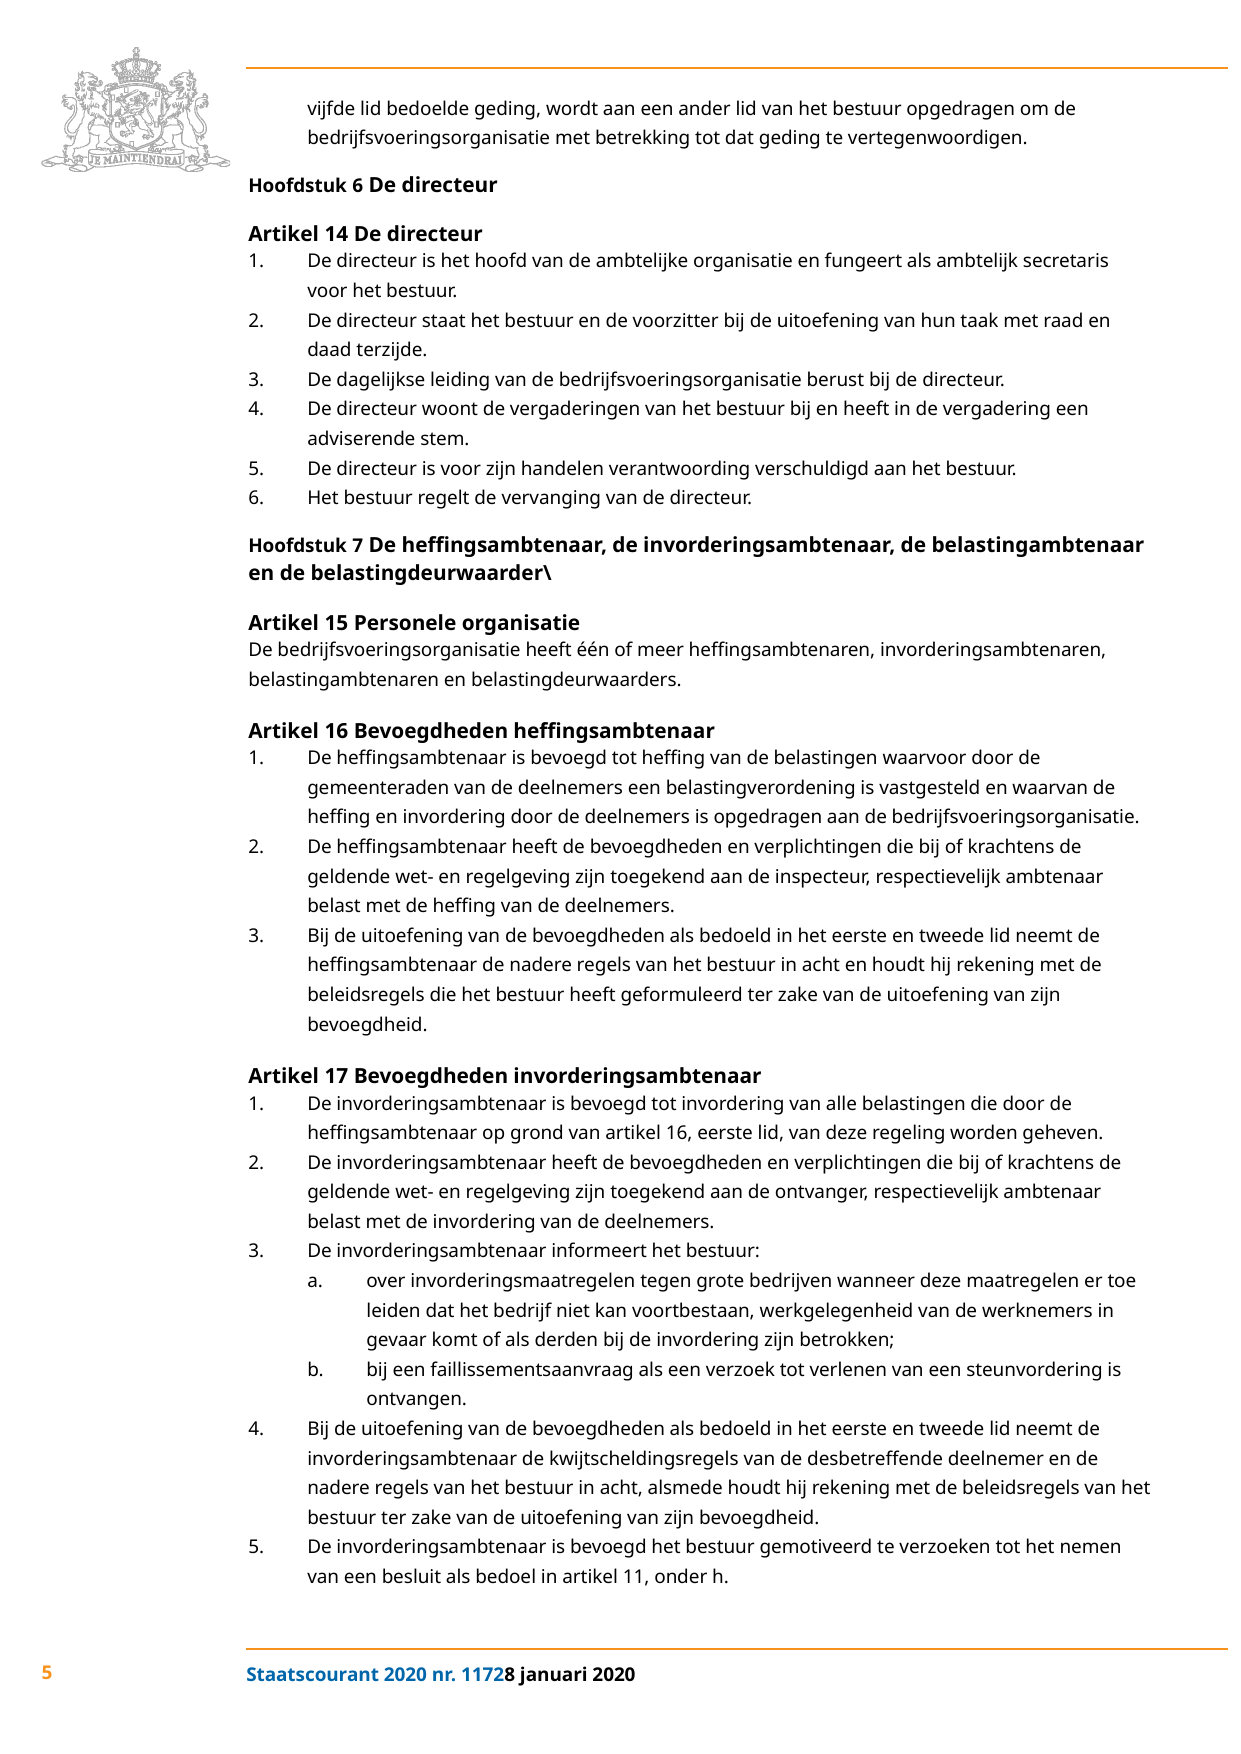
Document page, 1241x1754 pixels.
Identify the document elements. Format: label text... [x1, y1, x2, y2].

list bij een faillissementsaanvraag als een verzoek tot verlenen van een steunvordering is ontvangen. [307, 1356, 1152, 1411]
text Artikel 17 Bevoegdheden invorderingsambtenaar [248, 1061, 1152, 1090]
list De heffingsambtenaar is bevoegd tot heffing van de belastingen waarvoor door de gemeenteraden van de deelnemers een belastingverordening is vastgesteld en waarvan de heffing en invordering door de deelnemers is opgedragen aan de bedrijfsvoeringsorganisatie. [248, 744, 1152, 829]
list De directeur is voor zijn handelen verantwoording verschuldigd aan het bestuur. [248, 455, 1152, 481]
list Bij de uitoefening van de bevoegdheden als bedoeld in het eerste en tweede lid neemt de heffingsambtenaar de nadere regels van het bestuur in acht en houdt hij rekening met de beleidsregels die het bestuur heeft geformuleerd ter zake van de uitoefening van zijn bevoegdheid. [248, 922, 1152, 1037]
list over invorderingsmaatregelen tegen grote bedrijven wanneer deze maatregelen er toe leiden dat het bedrijf niet kan voortbestaan, werkgelegenheid van de werknemers in gevaar komt of als derden bij de invordering zijn betrokken; [307, 1267, 1152, 1352]
text Artikel 16 Bevoegdheden heffingsambtenaar [248, 716, 1152, 744]
list Het bestuur regelt de vervanging van de directeur. [248, 484, 1152, 510]
list De invorderingsambtenaar is bevoegd tot invordering van alle belastingen die door de heffingsambtenaar op grond van artikel 16, eerste lid, van deze regeling worden geheven. [248, 1090, 1152, 1145]
list vijfde lid bedoelde geding, wordt aan een ander lid van het bestuur opgedragen om de bedrijfsvoeringsorganisatie met betrekking tot dat geding te vertegenwoordigen. [248, 95, 1152, 150]
list Bij de uitoefening van de bevoegdheden als bedoeld in het eerste en tweede lid neemt de invorderingsambtenaar de kwijtscheldingsregels van de desbetreffende deelnemer en de nadere regels van het bestuur in acht, alsmede houdt hij rekening met de beleidsregels van het bestuur ter zake van de uitoefening van zijn bevoegdheid. [248, 1415, 1152, 1529]
picture [41, 47, 231, 172]
list De invorderingsambtenaar heeft de bevoegdheden en verplichtingen die bij of krachtens de geldende wet- en regelgeving zijn toegekend aan de ontvanger, respectievelijk ambtenaar belast met de invordering van de deelnemers. [248, 1149, 1152, 1234]
list De invorderingsambtenaar informeert het bestuur: [248, 1238, 1152, 1263]
list De heffingsambtenaar heeft de bevoegdheden en verplichtingen die bij of krachtens de geldende wet- en regelgeving zijn toegekend aan de inspecteur, respectievelijk ambtenaar belast met de heffing van de deelnemers. [248, 833, 1152, 918]
text Hoofdstuk 6 De directeur [248, 170, 1152, 198]
text Artikel 14 De directeur [248, 219, 1152, 248]
list De directeur staat het bestuur en de voorzitter bij de uitoefening van hun taak met raad en daad terzijde. [248, 307, 1152, 362]
text Hoofdstuk 7 De heffingsambtenaar, de invorderingsambtenaar, de belastingambtenaar en de belastingdeurwaarder\ [248, 530, 1152, 587]
list De directeur woont de vergaderingen van het bestuur bij en heeft in de vergadering een adviserende stem. [248, 396, 1152, 451]
text Artikel 15 Personele organisatie [248, 608, 1152, 636]
text De bedrijfsvoeringsorganisatie heeft één of meer heffingsambtenaren, invorderingsambtenaren, belastingambtenaren en belastingdeurwaarders. [248, 636, 1152, 691]
list De invorderingsambtenaar is bevoegd het bestuur gemotiveerd te verzoeken tot het nemen van een besluit als bedoel in artikel 11, onder h. [248, 1533, 1152, 1589]
list De directeur is het hoofd van de ambtelijke organisatie en fungeert als ambtelijk secretaris voor het bestuur. [248, 248, 1152, 303]
list De dagelijkse leiding van de bedrijfsvoeringsorganisatie berust bij de directeur. [248, 366, 1152, 392]
